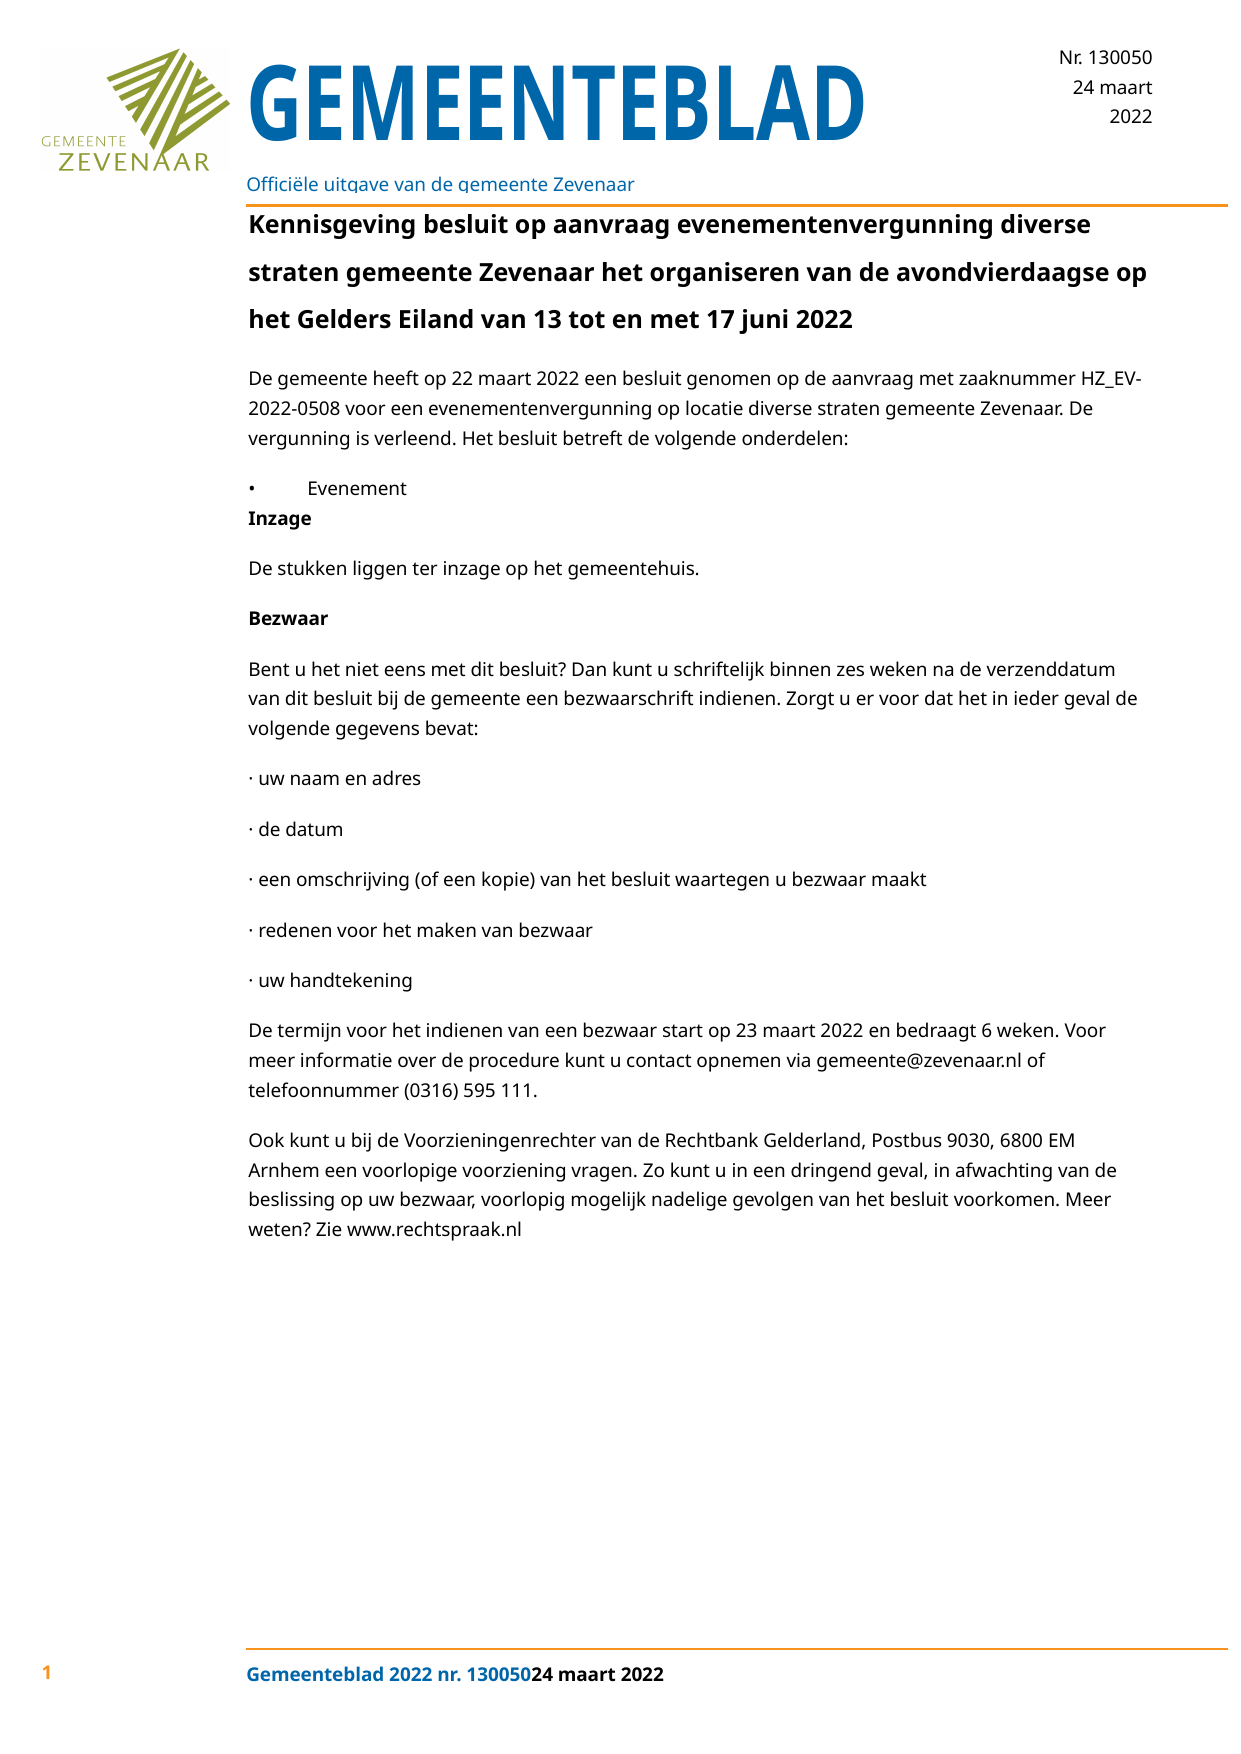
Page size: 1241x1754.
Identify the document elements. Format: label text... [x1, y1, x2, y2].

text De gemeente heeft op 22 maart 2022 een besluit genomen op de aanvraag met zaaknummer HZ_EV-2022-0508 voor een evenementenvergunning op locatie diverse straten gemeente Zevenaar. De vergunning is verleend. Het besluit betreft de volgende onderdelen: [248, 366, 1152, 450]
text Bent u het niet eens met dit besluit? Dan kunt u schriftelijk binnen zes weken na de verzenddatum van dit besluit bij de gemeente een bezwaarschrift indienen. Zorgt u er voor dat het in ieder geval de volgende gegevens bevat: [248, 656, 1152, 741]
text Kennisgeving besluit op aanvraag evenementenvergunning diverse straten gemeente Zevenaar het organiseren van de avondvierdaagse op het Gelders Eiland van 13 tot en met 17 juni 2022 [248, 207, 1152, 336]
text Bezwaar [248, 606, 1152, 631]
text De stukken liggen ter inzage op het gemeentehuis. [248, 555, 1152, 581]
text · uw naam en adres [248, 766, 1152, 791]
text · redenen voor het maken van bezwaar [248, 917, 1152, 942]
text · uw handtekening [248, 967, 1152, 993]
text Inzage [248, 505, 1152, 530]
list Evenement [248, 475, 1152, 501]
picture [41, 47, 231, 172]
text De termijn voor het indienen van een bezwaar start op 23 maart 2022 en bedraagt 6 weken. Voor meer informatie over de procedure kunt u contact opnemen via gemeente@zevenaar.nl of telefoonnummer (0316) 595 111. [248, 1018, 1152, 1102]
text · de datum [248, 816, 1152, 842]
text · een omschrijving (of een kopie) van het besluit waartegen u bezwaar maakt [248, 866, 1152, 892]
text Ook kunt u bij de Voorzieningenrechter van de Rechtbank Gelderland, Postbus 9030, 6800 EM Arnhem een voorlopige voorziening vragen. Zo kunt u in een dringend geval, in afwachting van de beslissing op uw bezwaar, voorlopig mogelijk nadelige gevolgen van het besluit voorkomen. Meer weten? Zie www.rechtspraak.nl [248, 1127, 1152, 1242]
